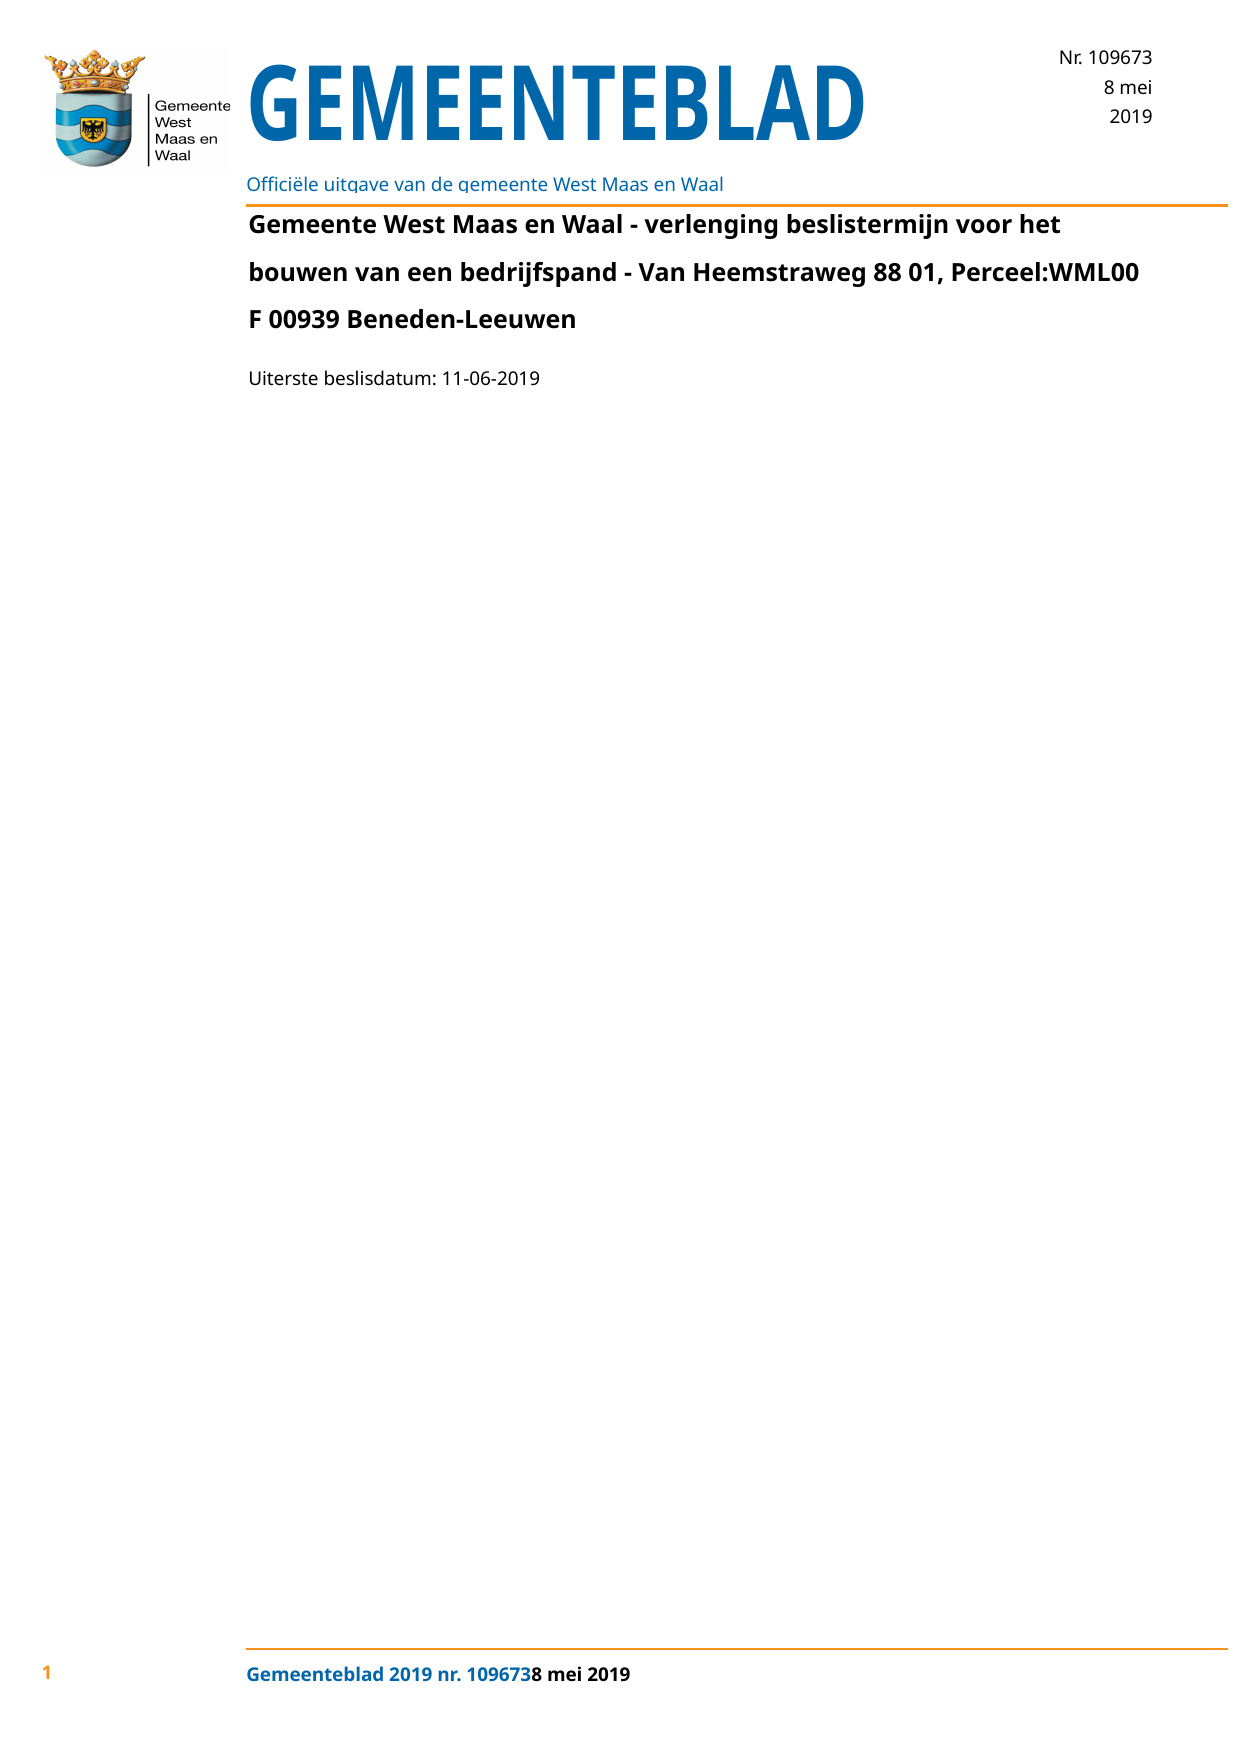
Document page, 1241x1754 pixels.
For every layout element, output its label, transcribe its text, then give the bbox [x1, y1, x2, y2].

picture [41, 47, 231, 172]
text Gemeente West Maas en Waal - verlenging beslistermijn voor het bouwen van een bedrijfspand - Van Heemstraweg 88 01, Perceel:WML00 F 00939 Beneden-Leeuwen [248, 207, 1152, 336]
text Uiterste beslisdatum: 11-06-2019 [248, 366, 1152, 391]
